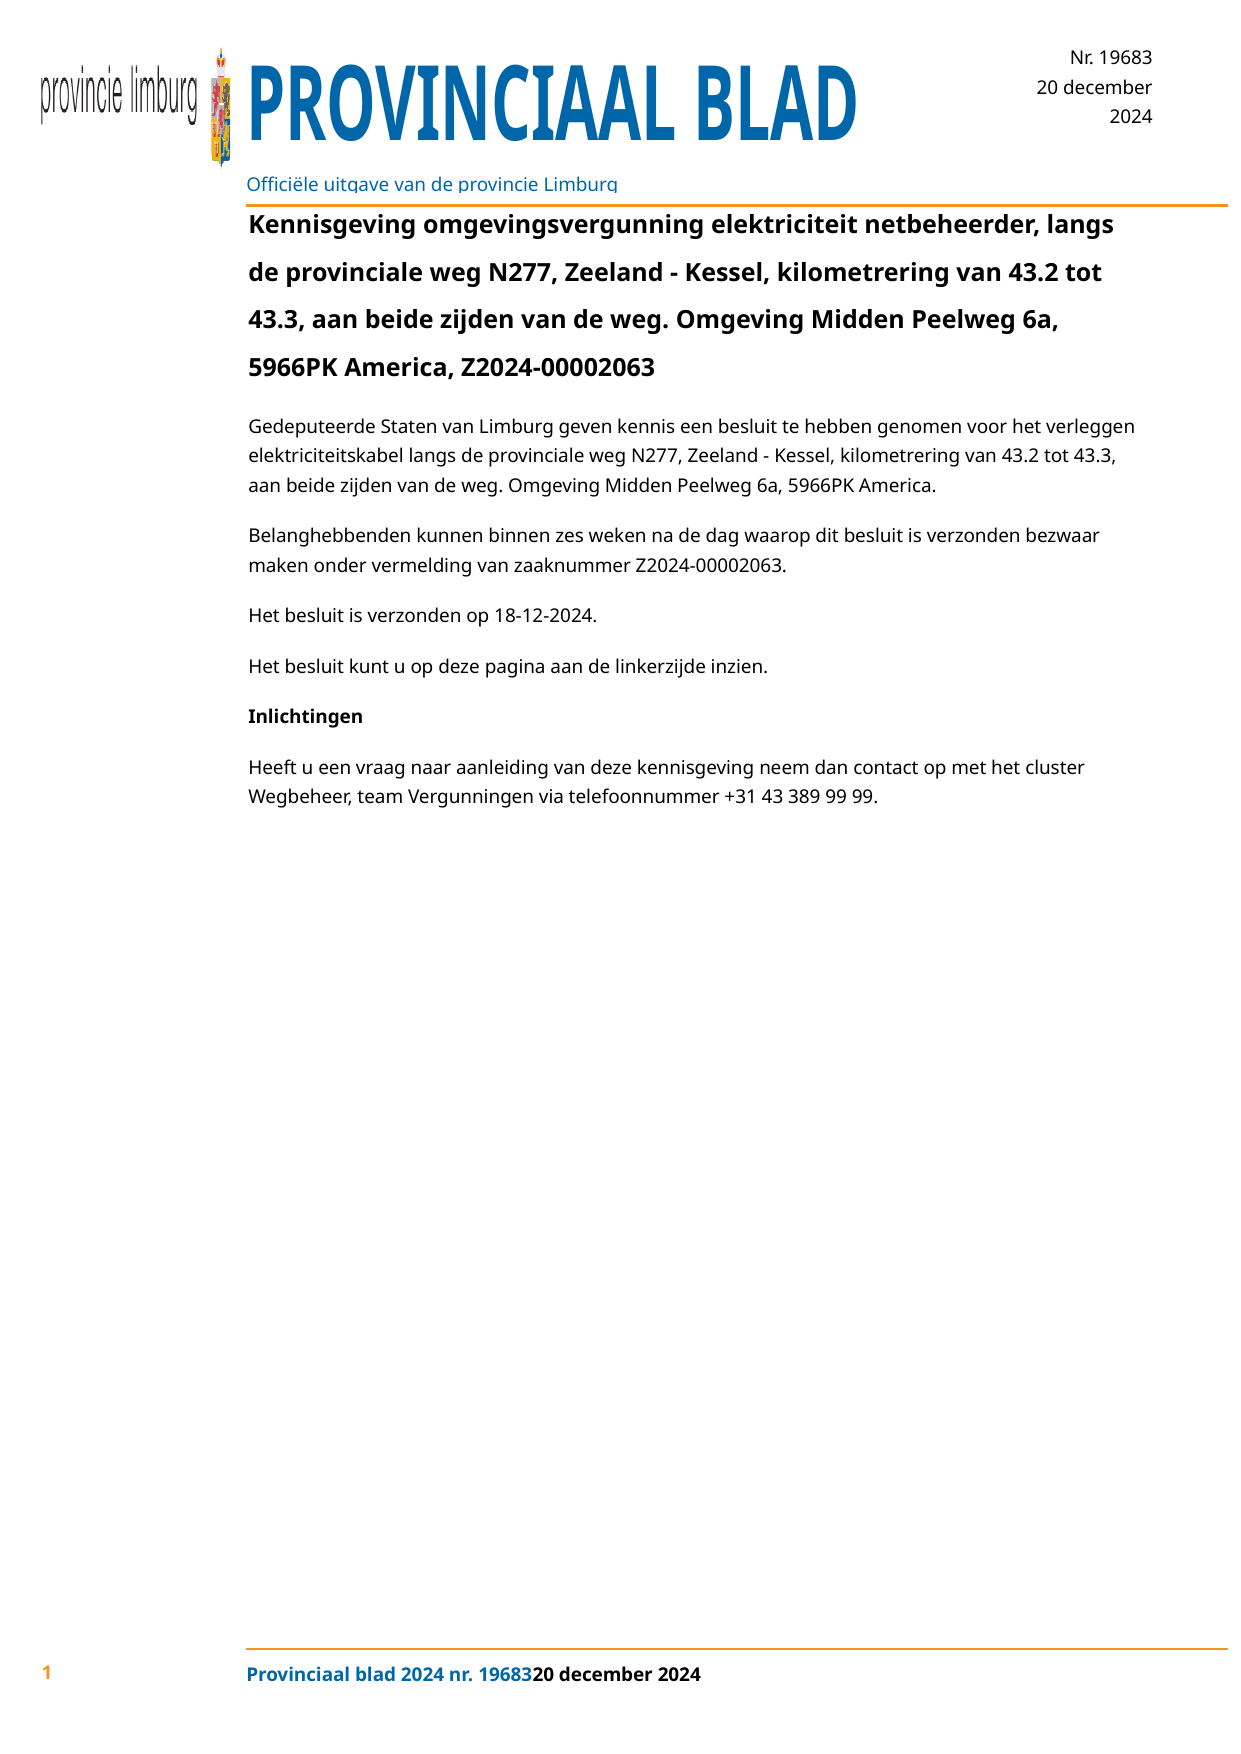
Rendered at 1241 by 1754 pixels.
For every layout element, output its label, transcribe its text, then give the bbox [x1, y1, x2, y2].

text Het besluit kunt u op deze pagina aan de linkerzijde inzien. [248, 653, 1152, 679]
text Belanghebbenden kunnen binnen zes weken na de dag waarop dit besluit is verzonden bezwaar maken onder vermelding van zaaknummer Z2024-00002063. [248, 523, 1152, 578]
text Het besluit is verzonden op 18-12-2024. [248, 603, 1152, 628]
text Kennisgeving omgevingsvergunning elektriciteit netbeheerder, langs de provinciale weg N277, Zeeland - Kessel, kilometrering van 43.2 tot 43.3, aan beide zijden van de weg. Omgeving Midden Peelweg 6a, 5966PK America, Z2024-00002063 [248, 207, 1152, 384]
text Inlichtingen [248, 703, 1152, 729]
text Gedeputeerde Staten van Limburg geven kennis een besluit te hebben genomen voor het verleggen elektriciteitskabel langs de provinciale weg N277, Zeeland - Kessel, kilometrering van 43.2 tot 43.3, aan beide zijden van de weg. Omgeving Midden Peelweg 6a, 5966PK America. [248, 413, 1152, 498]
picture [41, 47, 231, 172]
text Heeft u een vraag naar aanleiding van deze kennisgeving neem dan contact op met het cluster Wegbeheer, team Vergunningen via telefoonnummer +31 43 389 99 99. [248, 754, 1152, 809]
